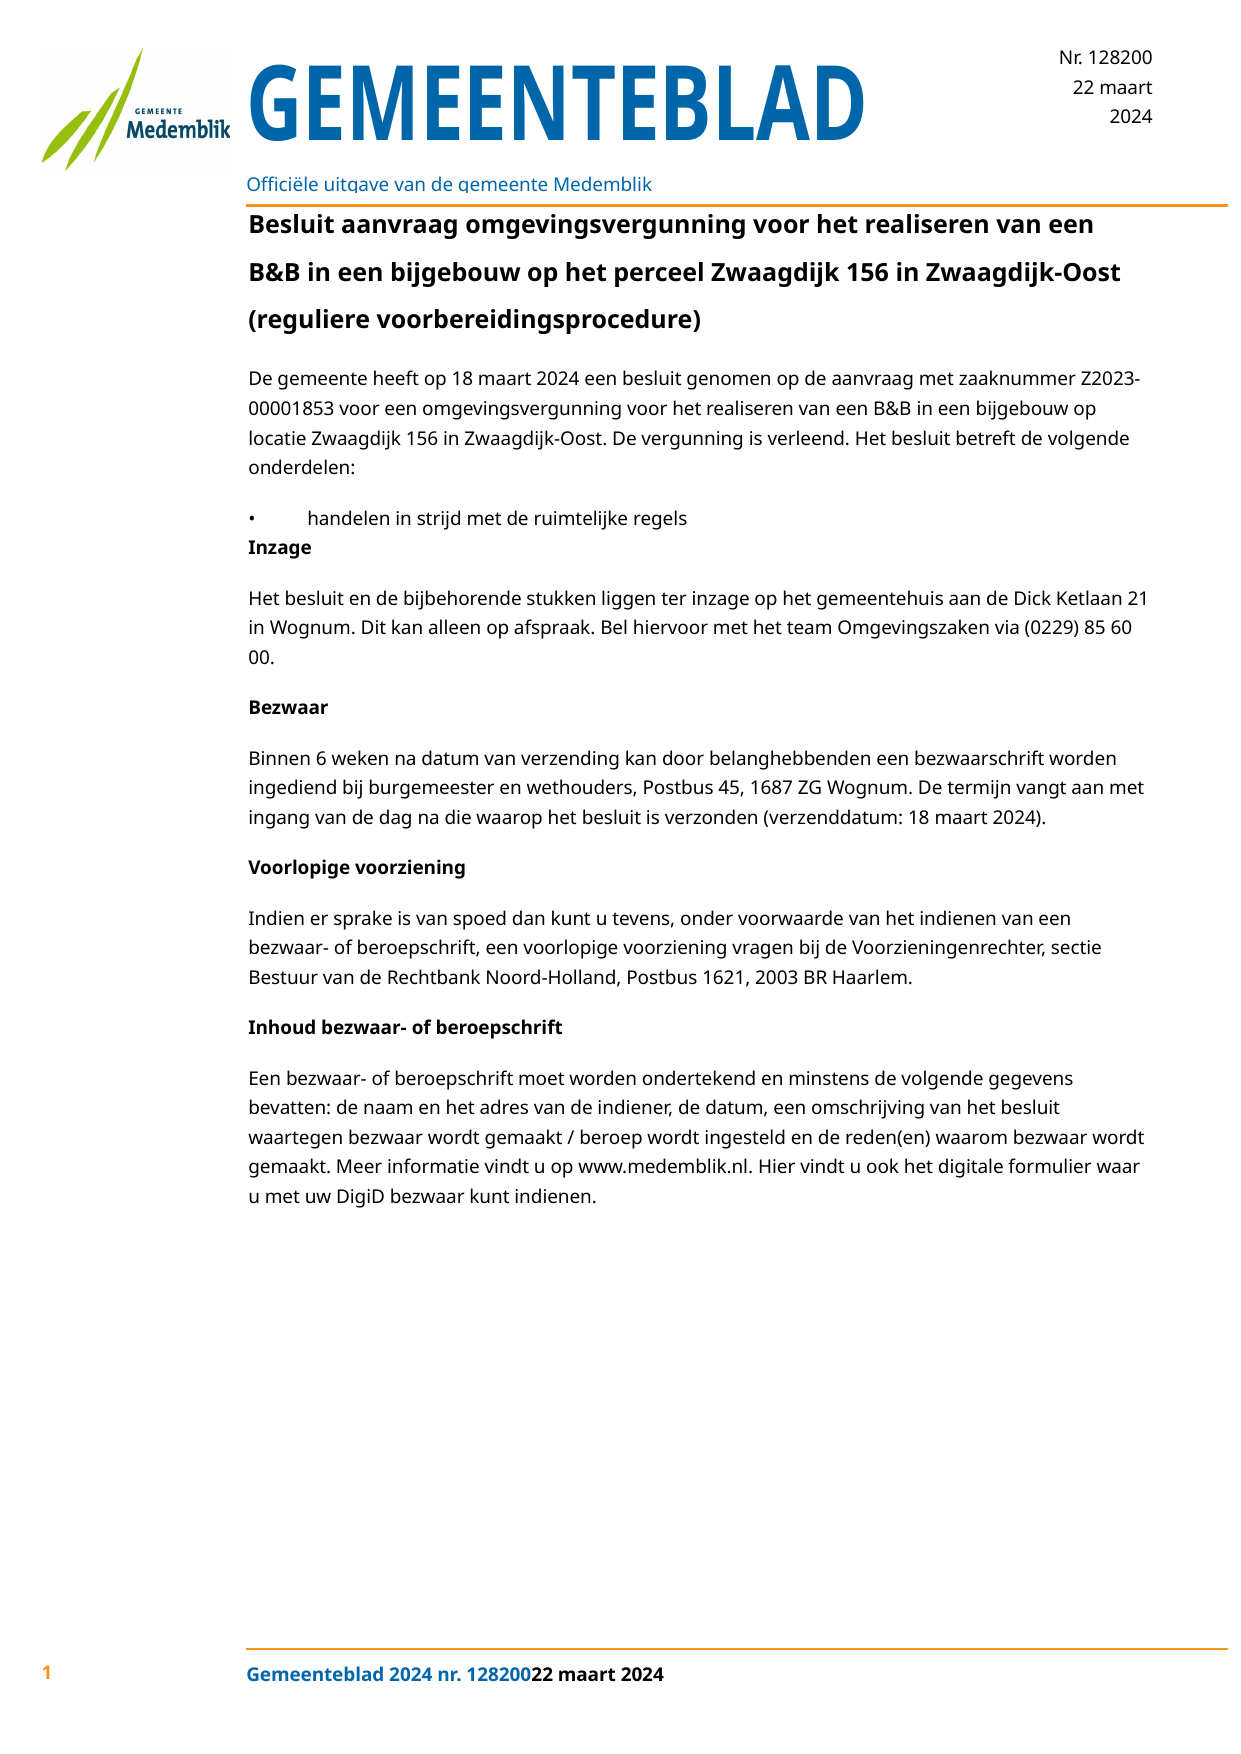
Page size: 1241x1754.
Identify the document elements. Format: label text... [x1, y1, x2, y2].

text Inhoud bezwaar- of beroepschrift [248, 1014, 1152, 1040]
text Binnen 6 weken na datum van verzending kan door belanghebbenden een bezwaarschrift worden ingediend bij burgemeester en wethouders, Postbus 45, 1687 ZG Wognum. De termijn vangt aan met ingang van de dag na die waarop het besluit is verzonden (verzenddatum: 18 maart 2024). [248, 745, 1152, 829]
list handelen in strijd met de ruimtelijke regels [248, 505, 1152, 530]
text Besluit aanvraag omgevingsvergunning voor het realiseren van een B&B in een bijgebouw op het perceel Zwaagdijk 156 in Zwaagdijk-Oost (reguliere voorbereidingsprocedure) [248, 207, 1152, 336]
text Bezwaar [248, 694, 1152, 720]
text Het besluit en de bijbehorende stukken liggen ter inzage op het gemeentehuis aan de Dick Ketlaan 21 in Wognum. Dit kan alleen op afspraak. Bel hiervoor met het team Omgevingszaken via (0229) 85 60 00. [248, 585, 1152, 669]
picture [41, 47, 231, 172]
text Een bezwaar- of beroepschrift moet worden ondertekend en minstens de volgende gegevens bevatten: de naam en het adres van de indiener, de datum, een omschrijving van het besluit waartegen bezwaar wordt gemaakt / beroep wordt ingesteld en de reden(en) waarom bezwaar wordt gemaakt. Meer informatie vindt u op www.medemblik.nl. Hier vindt u ook het digitale formulier waar u met uw DigiD bezwaar kunt indienen. [248, 1065, 1152, 1209]
text Indien er sprake is van spoed dan kunt u tevens, onder voorwaarde van het indienen van een bezwaar- of beroepschrift, een voorlopige voorziening vragen bij de Voorzieningenrechter, sectie Bestuur van de Rechtbank Noord-Holland, Postbus 1621, 2003 BR Haarlem. [248, 905, 1152, 989]
text De gemeente heeft op 18 maart 2024 een besluit genomen op de aanvraag met zaaknummer Z2023-00001853 voor een omgevingsvergunning voor het realiseren van een B&B in een bijgebouw op locatie Zwaagdijk 156 in Zwaagdijk-Oost. De vergunning is verleend. Het besluit betreft de volgende onderdelen: [248, 366, 1152, 480]
text Inzage [248, 534, 1152, 560]
text Voorlopige voorziening [248, 854, 1152, 880]
